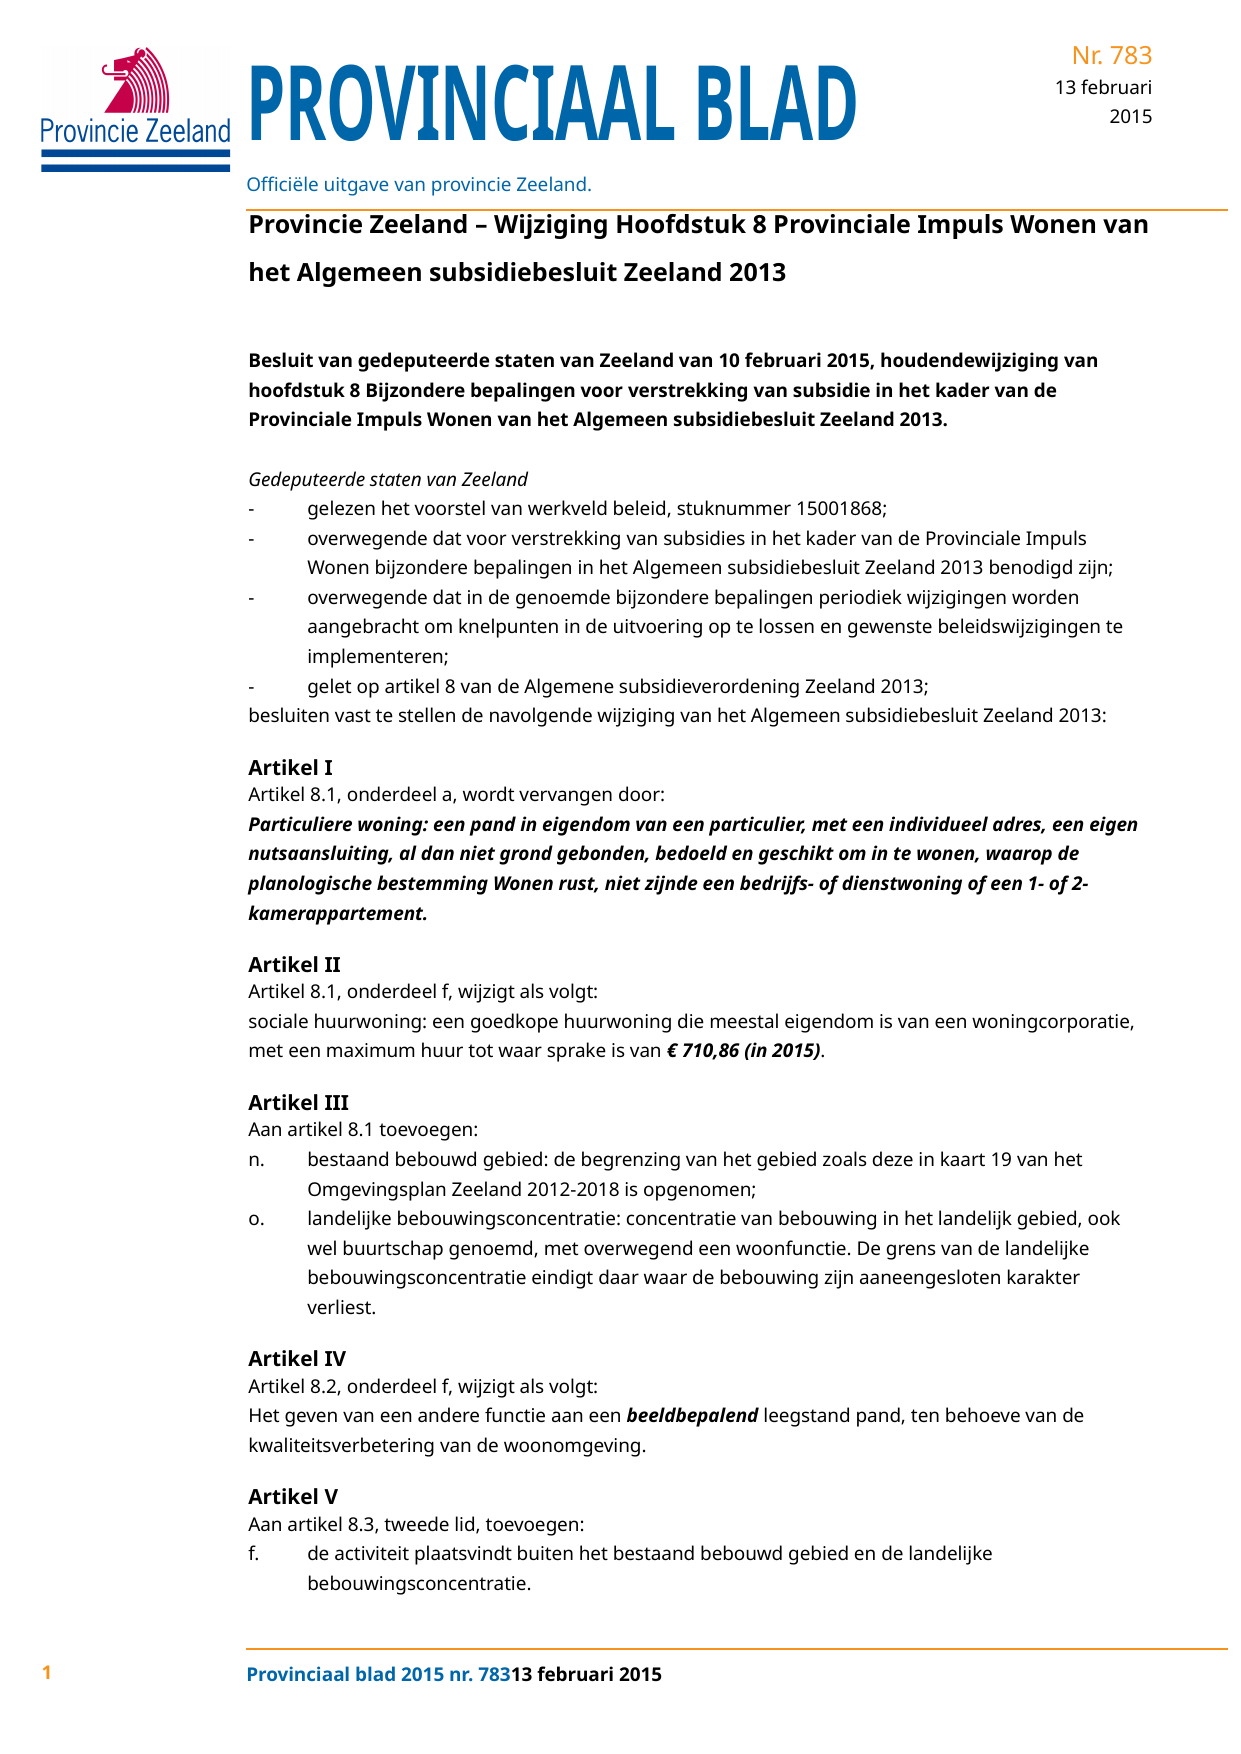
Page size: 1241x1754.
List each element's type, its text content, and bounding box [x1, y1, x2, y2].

text Artikel 8.1, onderdeel f, wijzigt als volgt: [248, 978, 1152, 1004]
text Particuliere woning: een pand in eigendom van een particulier, met een individueel adres, een eigen nutsaansluiting, al dan niet grond gebonden, bedoeld en geschikt om in te wonen, waarop de planologische bestemming Wonen rust, niet zijnde een bedrijfs- of dienstwoning of een 1- of 2- kamerappartement. [248, 811, 1152, 925]
picture [41, 47, 231, 172]
text Artikel 8.2, onderdeel f, wijzigt als volgt: [248, 1373, 1152, 1399]
text Besluit van gedeputeerde staten van Zeeland van 10 februari 2015, houdendewijziging van hoofdstuk 8 Bijzondere bepalingen voor verstrekking van subsidie in het kader van de Provinciale Impuls Wonen van het Algemeen subsidiebesluit Zeeland 2013. [248, 347, 1152, 432]
text besluiten vast te stellen de navolgende wijziging van het Algemeen subsidiebesluit Zeeland 2013: [248, 702, 1152, 728]
list de activiteit plaatsvindt buiten het bestaand bebouwd gebied en de landelijke bebouwingsconcentratie. [248, 1541, 1152, 1596]
text Artikel I [248, 753, 1152, 781]
text Artikel IV [248, 1344, 1152, 1373]
list bestaand bebouwd gebied: de begrenzing van het gebied zoals deze in kaart 19 van het Omgevingsplan Zeeland 2012-2018 is opgenomen; [248, 1146, 1152, 1201]
list gelezen het voorstel van werkveld beleid, stuknummer 15001868; [248, 495, 1152, 521]
list landelijke bebouwingsconcentratie: concentratie van bebouwing in het landelijk gebied, ook wel buurtschap genoemd, met overwegend een woonfunctie. De grens van de landelijke bebouwingsconcentratie eindigt daar waar de bebouwing zijn aaneengesloten karakter verliest. [248, 1205, 1152, 1320]
list overwegende dat in de genoemde bijzondere bepalingen periodiek wijzigingen worden aangebracht om knelpunten in de uitvoering op te lossen en gewenste beleidswijzigingen te implementeren; [248, 584, 1152, 669]
text Artikel II [248, 950, 1152, 978]
text Artikel 8.1, onderdeel a, wordt vervangen door: [248, 781, 1152, 807]
text sociale huurwoning: een goedkope huurwoning die meestal eigendom is van een woningcorporatie, met een maximum huur tot waar sprake is van € 710,86 (in 2015). [248, 1008, 1152, 1063]
text Aan artikel 8.3, tweede lid, toevoegen: [248, 1511, 1152, 1537]
text Gedeputeerde staten van Zeeland [248, 466, 1152, 492]
text Artikel III [248, 1088, 1152, 1117]
text Artikel V [248, 1482, 1152, 1511]
list gelet op artikel 8 van de Algemene subsidieverordening Zeeland 2013; [248, 673, 1152, 699]
text Aan artikel 8.1 toevoegen: [248, 1117, 1152, 1142]
list overwegende dat voor verstrekking van subsidies in het kader van de Provinciale Impuls Wonen bijzondere bepalingen in het Algemeen subsidiebesluit Zeeland 2013 benodigd zijn; [248, 525, 1152, 580]
text Het geven van een andere functie aan een beeldbepalend leegstand pand, ten behoeve van de kwaliteitsverbetering van de woonomgeving. [248, 1402, 1152, 1458]
text Provincie Zeeland – Wijziging Hoofdstuk 8 Provinciale Impuls Wonen van het Algemeen subsidiebesluit Zeeland 2013 [248, 211, 1152, 288]
